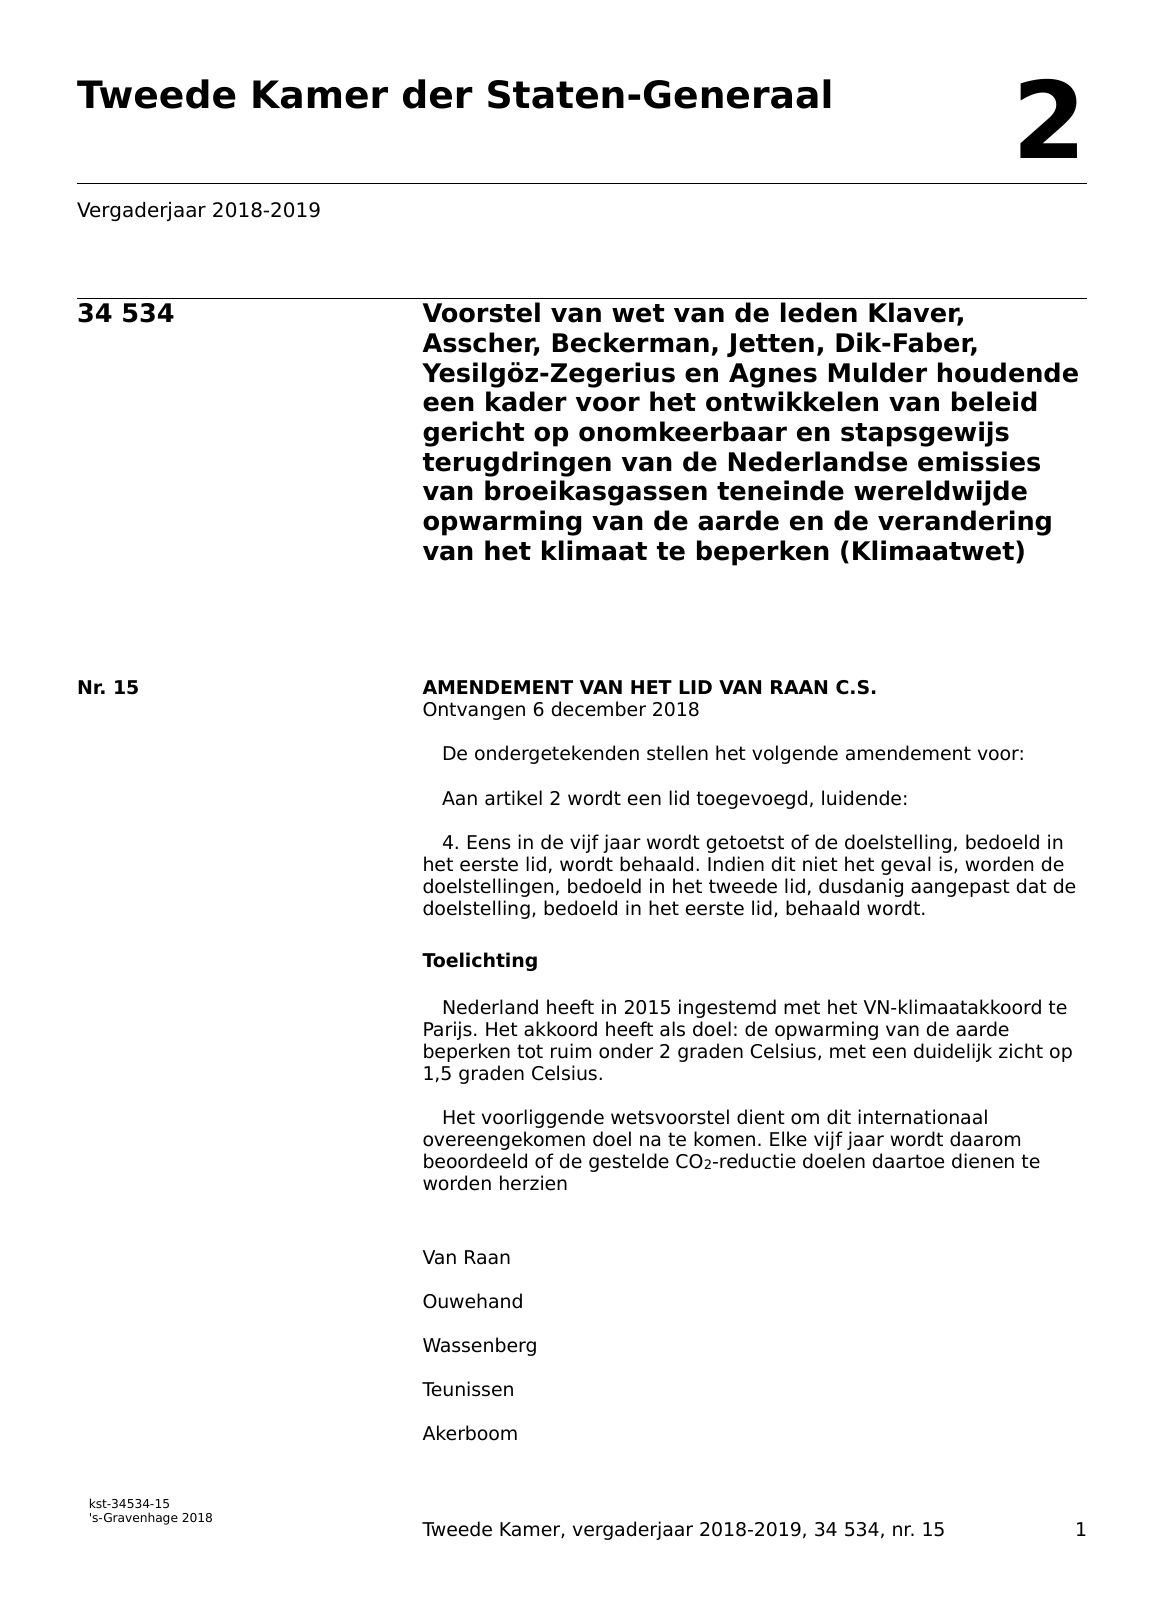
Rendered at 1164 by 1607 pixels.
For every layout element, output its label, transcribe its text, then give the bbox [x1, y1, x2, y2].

text Het voorliggende wetsvoorstel dient om dit internationaal overeengekomen doel na te komen. Elke vijf jaar wordt daarom beoordeeld of de gestelde CO2-reductie doelen daartoe dienen te worden herzien [422, 1107, 1087, 1194]
subtitle Toelichting [422, 949, 1087, 972]
text 4. Eens in de vijf jaar wordt getoetst of de doelstelling, bedoeld in het eerste lid, wordt behaald. Indien dit niet het geval is, worden de doelstellingen, bedoeld in het tweede lid, dusdanig aangepast dat de doelstelling, bedoeld in het eerste lid, behaald wordt. [422, 832, 1087, 919]
table_header Tweede Kamer der Staten-Generaal [77, 59, 886, 183]
text Ontvangen 6 december 2018 [422, 699, 1087, 721]
text Nederland heeft in 2015 ingestemd met het VN-klimaatakkoord te Parijs. Het akkoord heeft als doel: de opwarming van de aarde beperken tot ruim onder 2 graden Celsius, met een duidelijk zicht op 1,5 graden Celsius. [422, 997, 1087, 1084]
text 's-Gravenhage 2018 [88, 1511, 323, 1525]
subtitle Nr. 15 AMENDEMENT VAN HET LID VAN RAAN C.S. [77, 677, 1087, 699]
text Van Raan Ouwehand Wassenberg Teunissen Akerboom [422, 1224, 1087, 1444]
text Aan artikel 2 wordt een lid toegevoegd, luidende: [422, 787, 1087, 809]
text kst-34534-15 [88, 1497, 323, 1511]
table_cell Vergaderjaar 2018-2019 [77, 184, 1087, 298]
text De ondergetekenden stellen het volgende amendement voor: [422, 743, 1087, 765]
subtitle 34 534 Voorstel van wet van de leden Klaver, Asscher, Beckerman, Jetten, Dik-Faber, Yesilgöz-Zegerius en Agnes Mulder houdende een kader voor het ontwikkelen van beleid gericht op onomkeerbaar en stapsgewijs terugdringen van de Nederlandse emissies van broeikasgassen teneinde wereldwijde opwarming van de aarde en de verandering van het klimaat te beperken (Klimaatwet) [77, 299, 1087, 566]
table_header 2 [886, 59, 1087, 183]
